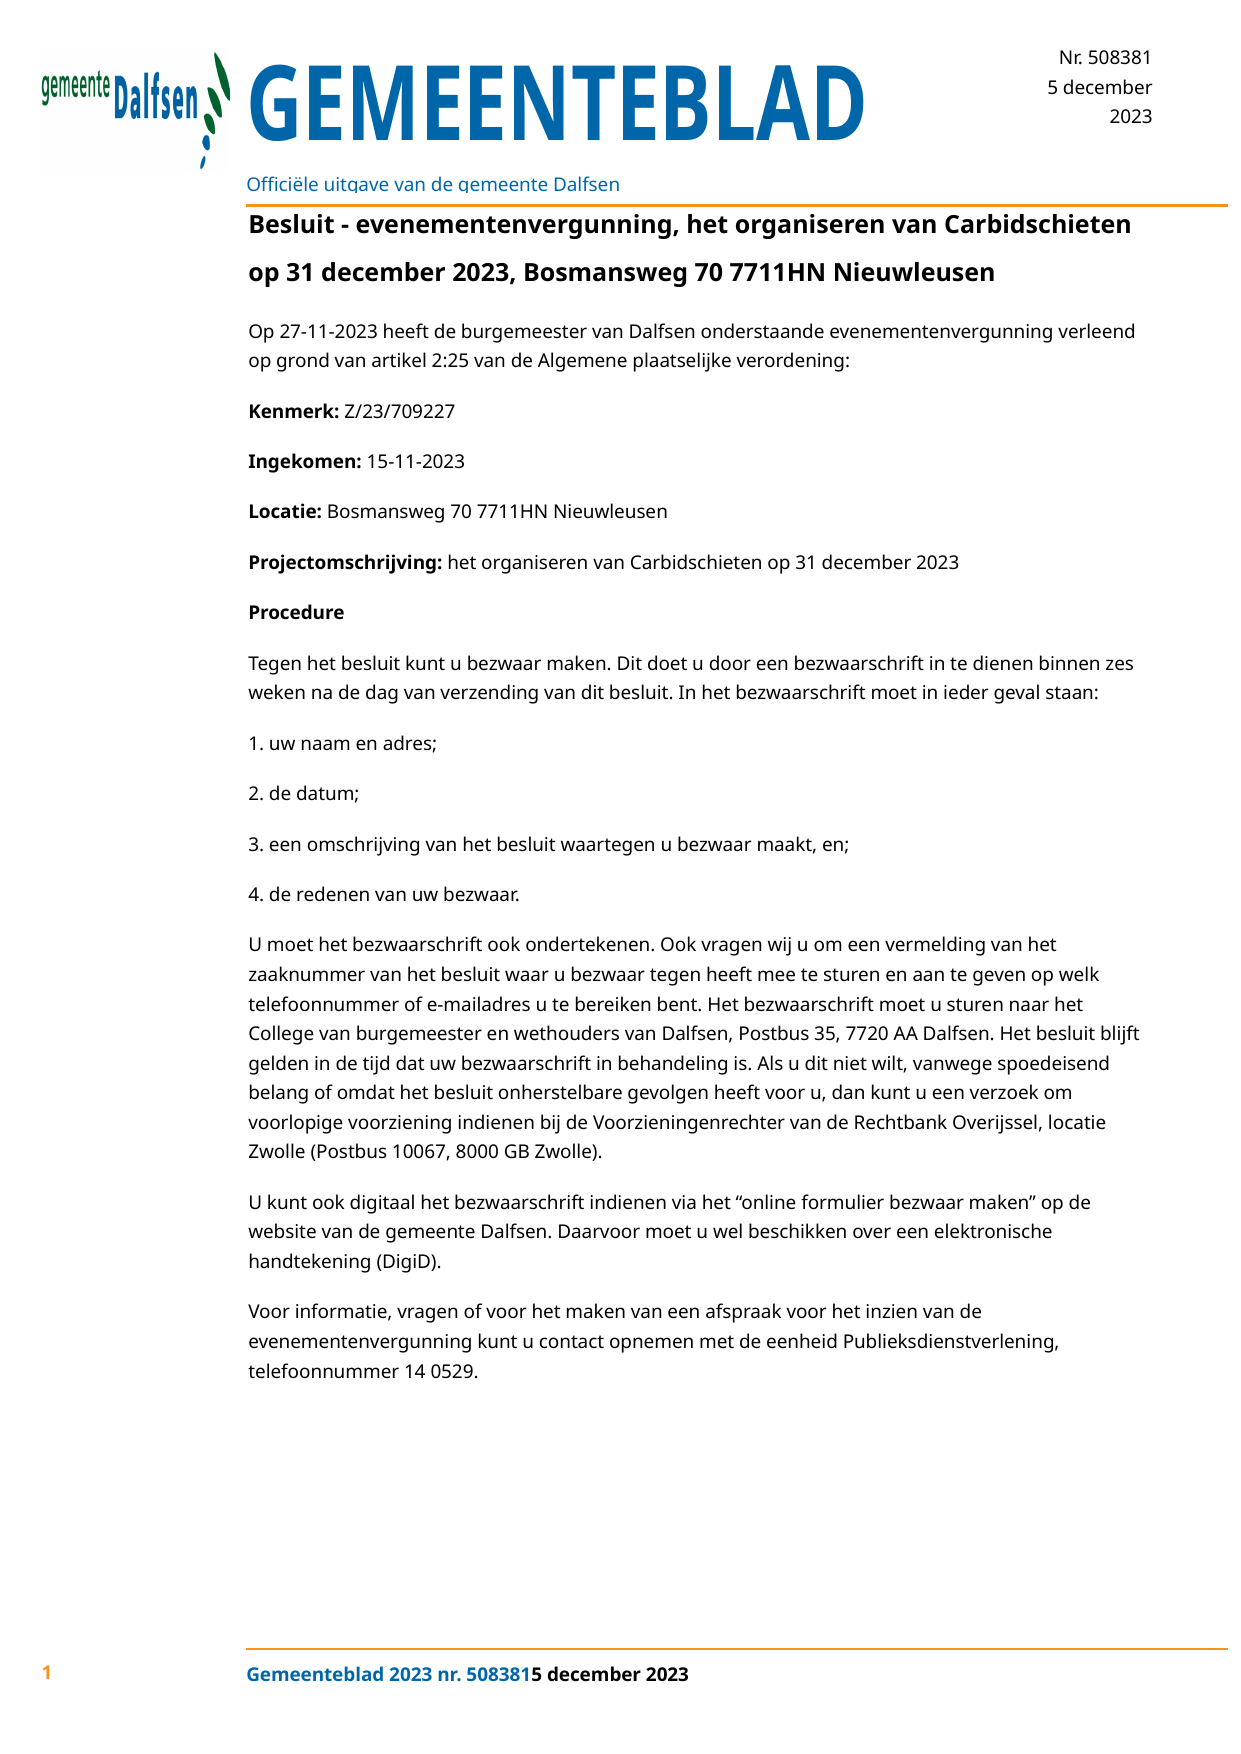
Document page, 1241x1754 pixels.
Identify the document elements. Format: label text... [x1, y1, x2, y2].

text 4. de redenen van uw bezwaar. [248, 881, 1152, 907]
text Besluit - evenementenvergunning, het organiseren van Carbidschieten op 31 december 2023, Bosmansweg 70 7711HN Nieuwleusen [248, 207, 1152, 288]
text 3. een omschrijving van het besluit waartegen u bezwaar maakt, en; [248, 831, 1152, 857]
text Tegen het besluit kunt u bezwaar maken. Dit doet u door een bezwaarschrift in te dienen binnen zes weken na de dag van verzending van dit besluit. In het bezwaarschrift moet in ieder geval staan: [248, 650, 1152, 705]
text Op 27-11-2023 heeft de burgemeester van Dalfsen onderstaande evenementenvergunning verleend op grond van artikel 2:25 van de Algemene plaatselijke verordening: [248, 318, 1152, 373]
text Projectomschrijving: het organiseren van Carbidschieten op 31 december 2023 [248, 549, 1152, 575]
text Kenmerk: Z/23/709227 [248, 398, 1152, 424]
text 2. de datum; [248, 780, 1152, 806]
text Procedure [248, 599, 1152, 625]
text U kunt ook digitaal het bezwaarschrift indienen via het “online formulier bezwaar maken” op de website van de gemeente Dalfsen. Daarvoor moet u wel beschikken over een elektronische handtekening (DigiD). [248, 1189, 1152, 1274]
text 1. uw naam en adres; [248, 730, 1152, 756]
text U moet het bezwaarschrift ook ondertekenen. Ook vragen wij u om een vermelding van het zaaknummer van het besluit waar u bezwaar tegen heeft mee te sturen en aan te geven op welk telefoonnummer of e-mailadres u te bereiken bent. Het bezwaarschrift moet u sturen naar het College van burgemeester en wethouders van Dalfsen, Postbus 35, 7720 AA Dalfsen. Het besluit blijft gelden in de tijd dat uw bezwaarschrift in behandeling is. Als u dit niet wilt, vanwege spoedeisend belang of omdat het besluit onherstelbare gevolgen heeft voor u, dan kunt u een verzoek om voorlopige voorziening indienen bij de Voorzieningenrechter van de Rechtbank Overijssel, locatie Zwolle (Postbus 10067, 8000 GB Zwolle). [248, 932, 1152, 1164]
text Ingekomen: 15-11-2023 [248, 448, 1152, 474]
picture [41, 47, 231, 172]
text Voor informatie, vragen of voor het maken van een afspraak voor het inzien van de evenementenvergunning kunt u contact opnemen met de eenheid Publieksdienstverlening, telefoonnummer 14 0529. [248, 1299, 1152, 1384]
text Locatie: Bosmansweg 70 7711HN Nieuwleusen [248, 499, 1152, 524]
